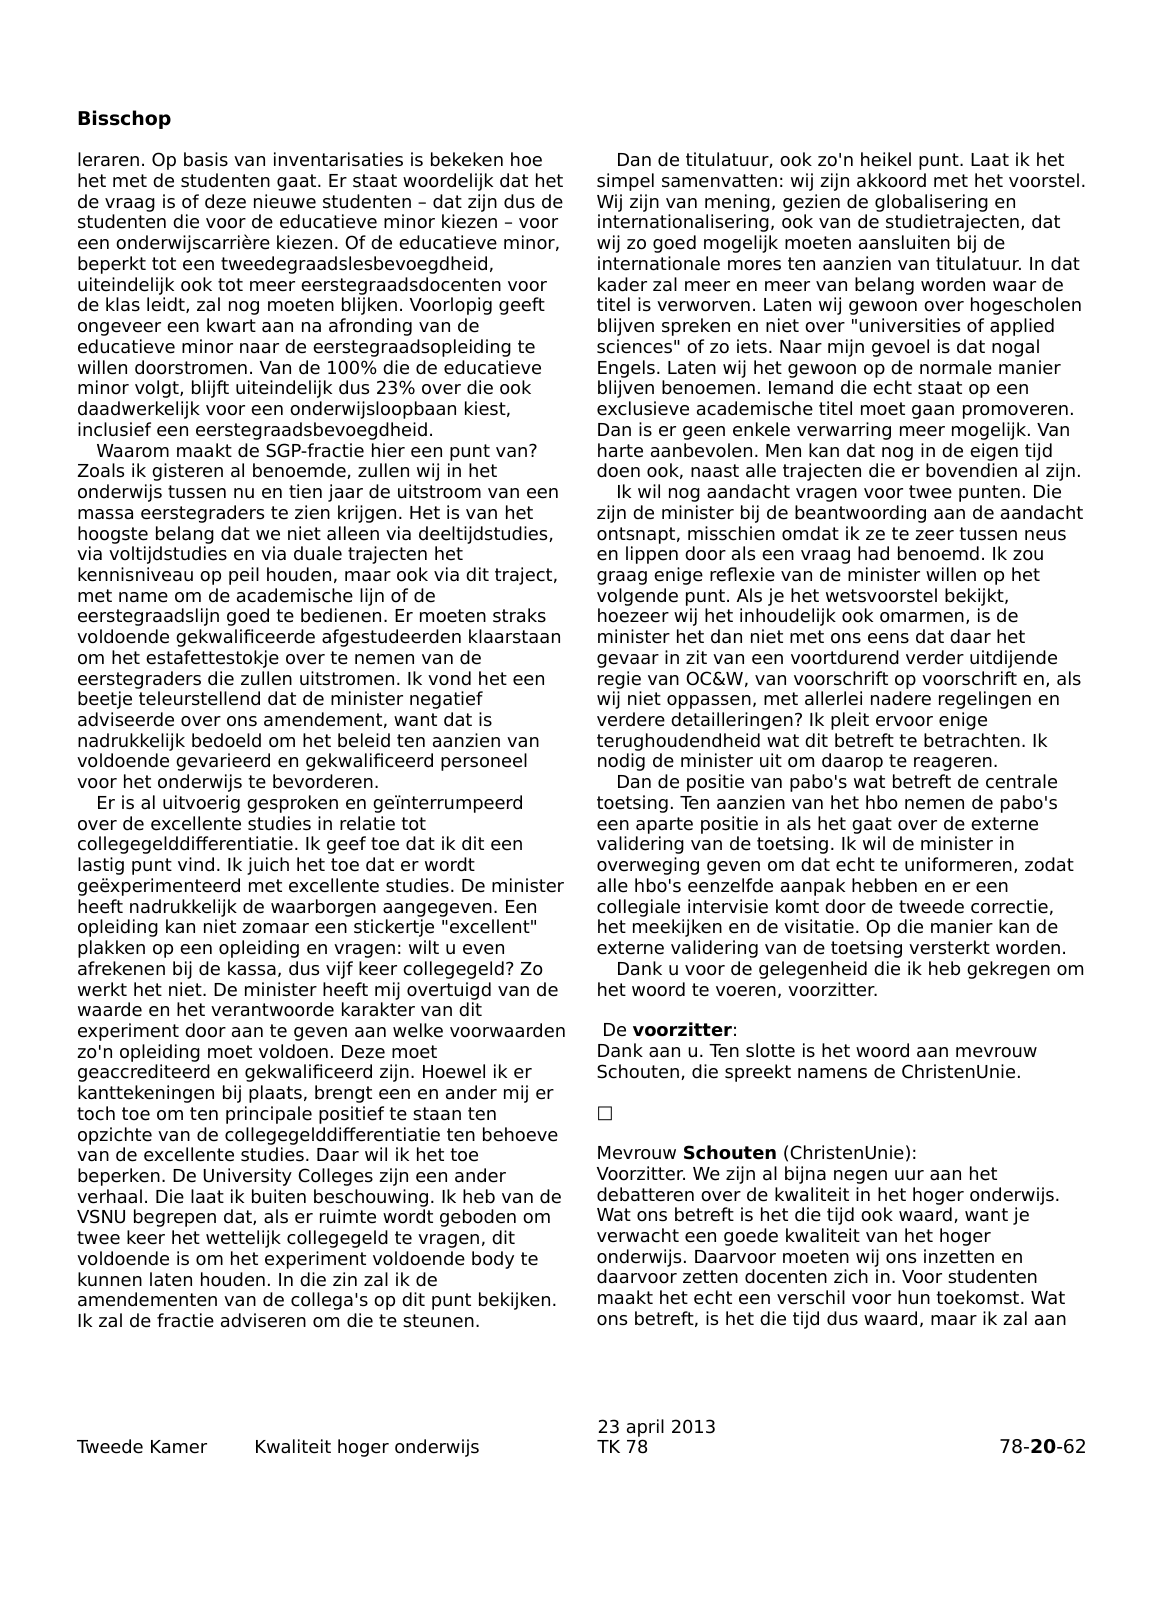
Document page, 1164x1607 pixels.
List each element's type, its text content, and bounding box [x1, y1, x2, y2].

text Dan de positie van pabo's wat betreft de centrale toetsing. Ten aanzien van het hbo nemen de pabo's een aparte positie in als het gaat over de externe validering van de toetsing. Ik wil de minister in overweging geven om dat echt te uniformeren, zodat alle hbo's eenzelfde aanpak hebben en er een collegiale intervisie komt door de tweede correctie, het meekijken en de visitatie. Op die manier kan de externe validering van de toetsing versterkt worden. [596, 772, 1087, 959]
text Er is al uitvoerig gesproken en geïnterrumpeerd over de excellente studies in relatie tot collegegelddifferentiatie. Ik geef toe dat ik dit een lastig punt vind. Ik juich het toe dat er wordt geëxperimenteerd met excellente studies. De minister heeft nadrukkelijk de waarborgen aangegeven. Een opleiding kan niet zomaar een stickertje "excellent" plakken op een opleiding en vragen: wilt u even afrekenen bij de kassa, dus vijf keer collegegeld? Zo werkt het niet. De minister heeft mij overtuigd van de waarde en het verantwoorde karakter van dit experiment door aan te geven aan welke voorwaarden zo'n opleiding moet voldoen. Deze moet geaccrediteerd en gekwalificeerd zijn. Hoewel ik er kanttekeningen bij plaats, brengt een en ander mij er toch toe om ten principale positief te staan ten opzichte van de collegegelddifferentiatie ten behoeve van de excellente studies. Daar wil ik het toe beperken. De University Colleges zijn een ander verhaal. Die laat ik buiten beschouwing. Ik heb van de VSNU begrepen dat, als er ruimte wordt geboden om twee keer het wettelijk collegegeld te vragen, dit voldoende is om het experiment voldoende body te kunnen laten houden. In die zin zal ik de amendementen van de collega's op dit punt bekijken. Ik zal de fractie adviseren om die te steunen. [77, 793, 567, 1332]
text De voorzitter: [596, 1020, 1087, 1041]
text Dank u voor de gelegenheid die ik heb gekregen om het woord te voeren, voorzitter. [596, 959, 1087, 1000]
text Ik wil nog aandacht vragen voor twee punten. Die zijn de minister bij de beantwoording aan de aandacht ontsnapt, misschien omdat ik ze te zeer tussen neus en lippen door als een vraag had benoemd. Ik zou graag enige reflexie van de minister willen op het volgende punt. Als je het wetsvoorstel bekijkt, hoezeer wij het inhoudelijk ook omarmen, is de minister het dan niet met ons eens dat daar het gevaar in zit van een voortdurend verder uitdijende regie van OC&W, van voorschrift op voorschrift en, als wij niet oppassen, met allerlei nadere regelingen en verdere detailleringen? Ik pleit ervoor enige terughoudendheid wat dit betreft te betrachten. Ik nodig de minister uit om daarop te reageren. [596, 482, 1087, 772]
text Voorzitter. We zijn al bijna negen uur aan het debatteren over de kwaliteit in het hoger onderwijs. Wat ons betreft is het die tijd ook waard, want je verwacht een goede kwaliteit van het hoger onderwijs. Daarvoor moeten wij ons inzetten en daarvoor zetten docenten zich in. Voor studenten maakt het echt een verschil voor hun toekomst. Wat ons betreft, is het die tijd dus waard, maar ik zal aan [596, 1164, 1087, 1329]
text Waarom maakt de SGP-fractie hier een punt van? Zoals ik gisteren al benoemde, zullen wij in het onderwijs tussen nu en tien jaar de uitstroom van een massa eerstegraders te zien krijgen. Het is van het hoogste belang dat we niet alleen via deeltijdstudies, via voltijdstudies en via duale trajecten het kennisniveau op peil houden, maar ook via dit traject, met name om de academische lijn of de eerstegraadslijn goed te bedienen. Er moeten straks voldoende gekwalificeerde afgestudeerden klaarstaan om het estafettestokje over te nemen van de eerstegraders die zullen uitstromen. Ik vond het een beetje teleurstellend dat de minister negatief adviseerde over ons amendement, want dat is nadrukkelijk bedoeld om het beleid ten aanzien van voldoende gevarieerd en gekwalificeerd personeel voor het onderwijs te bevorderen. [77, 440, 567, 793]
text leraren. Op basis van inventarisaties is bekeken hoe het met de studenten gaat. Er staat woordelijk dat het de vraag is of deze nieuwe studenten – dat zijn dus de studenten die voor de educatieve minor kiezen – voor een onderwijscarrière kiezen. Of de educatieve minor, beperkt tot een tweedegraadslesbevoegdheid, uiteindelijk ook tot meer eerstegraadsdocenten voor de klas leidt, zal nog moeten blijken. Voorlopig geeft ongeveer een kwart aan na afronding van de educatieve minor naar de eerstegraadsopleiding te willen doorstromen. Van de 100% die de educatieve minor volgt, blijft uiteindelijk dus 23% over die ook daadwerkelijk voor een onderwijsloopbaan kiest, inclusief een eerstegraadsbevoegdheid. [77, 150, 567, 440]
text □ [596, 1102, 1087, 1123]
text Mevrouw Schouten (ChristenUnie): [596, 1143, 1087, 1164]
text Dank aan u. Ten slotte is het woord aan mevrouw Schouten, die spreekt namens de ChristenUnie. [596, 1041, 1087, 1082]
text Dan de titulatuur, ook zo'n heikel punt. Laat ik het simpel samenvatten: wij zijn akkoord met het voorstel. Wij zijn van mening, gezien de globalisering en internationalisering, ook van de studietrajecten, dat wij zo goed mogelijk moeten aansluiten bij de internationale mores ten aanzien van titulatuur. In dat kader zal meer en meer van belang worden waar de titel is verworven. Laten wij gewoon over hogescholen blijven spreken en niet over "universities of applied sciences" of zo iets. Naar mijn gevoel is dat nogal Engels. Laten wij het gewoon op de normale manier blijven benoemen. Iemand die echt staat op een exclusieve academische titel moet gaan promoveren. Dan is er geen enkele verwarring meer mogelijk. Van harte aanbevolen. Men kan dat nog in de eigen tijd doen ook, naast alle trajecten die er bovendien al zijn. [596, 150, 1087, 482]
